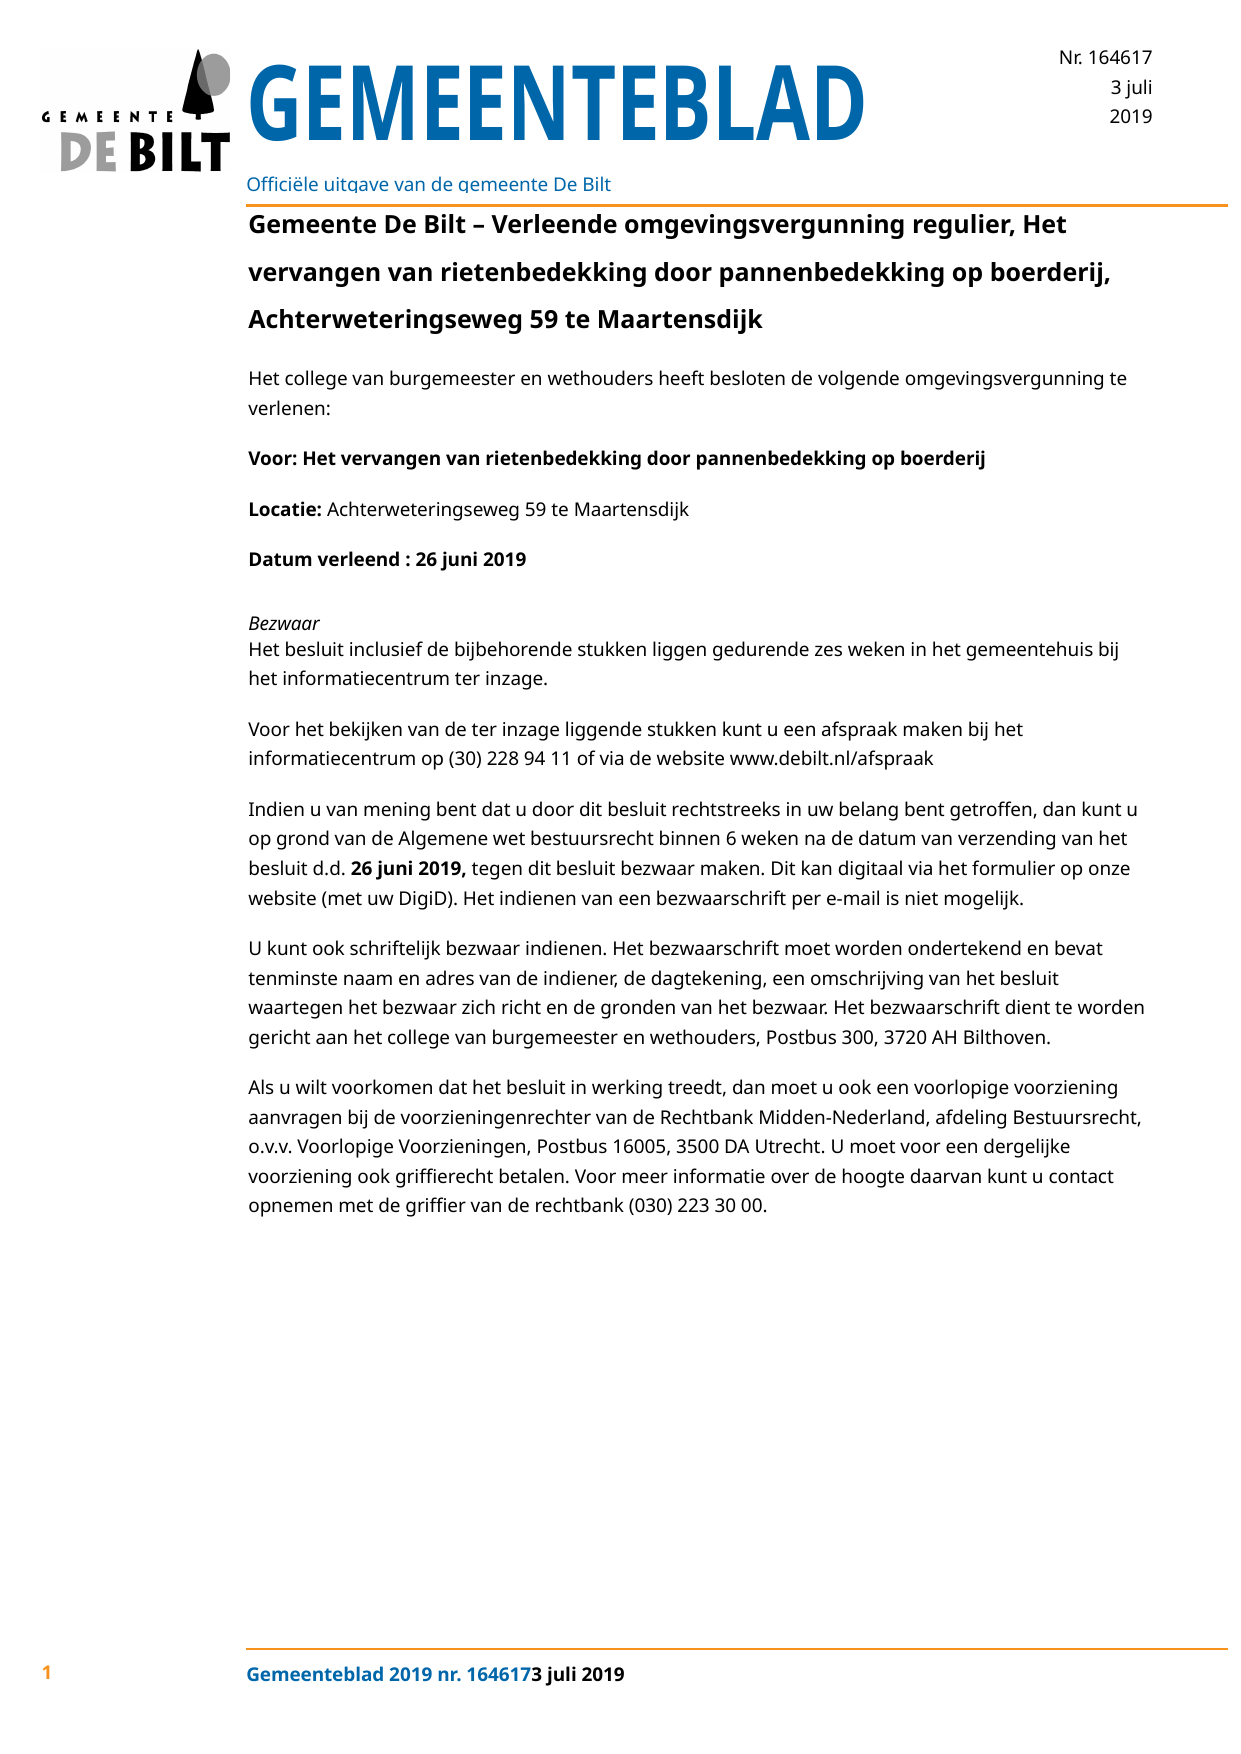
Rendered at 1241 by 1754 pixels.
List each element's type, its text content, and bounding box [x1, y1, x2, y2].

text Voor: Het vervangen van rietenbedekking door pannenbedekking op boerderij [248, 446, 1152, 471]
text U kunt ook schriftelijk bezwaar indienen. Het bezwaarschrift moet worden ondertekend en bevat tenminste naam en adres van de indiener, de dagtekening, een omschrijving van het besluit waartegen het bezwaar zich richt en de gronden van het bezwaar. Het bezwaarschrift dient te worden gericht aan het college van burgemeester en wethouders, Postbus 300, 3720 AH Bilthoven. [248, 935, 1152, 1050]
text Het besluit inclusief de bijbehorende stukken liggen gedurende zes weken in het gemeentehuis bij het informatiecentrum ter inzage. [248, 636, 1152, 691]
text Datum verleend : 26 juni 2019 [248, 546, 1152, 572]
text Het college van burgemeester en wethouders heeft besloten de volgende omgevingsvergunning te verlenen: [248, 366, 1152, 421]
picture [41, 47, 231, 172]
text Gemeente De Bilt – Verleende omgevingsvergunning regulier, Het vervangen van rietenbedekking door pannenbedekking op boerderij, Achterweteringseweg 59 te Maartensdijk [248, 207, 1152, 336]
text Locatie: Achterweteringseweg 59 te Maartensdijk [248, 496, 1152, 522]
text Bezwaar [248, 610, 1152, 636]
text Indien u van mening bent dat u door dit besluit rechtstreeks in uw belang bent getroffen, dan kunt u op grond van de Algemene wet bestuursrecht binnen 6 weken na de datum van verzending van het besluit d.d. 26 juni 2019, tegen dit besluit bezwaar maken. Dit kan digitaal via het formulier op onze website (met uw DigiD). Het indienen van een bezwaarschrift per e-mail is niet mogelijk. [248, 796, 1152, 911]
text Voor het bekijken van de ter inzage liggende stukken kunt u een afspraak maken bij het informatiecentrum op (30) 228 94 11 of via de website www.debilt.nl/afspraak [248, 716, 1152, 771]
text Als u wilt voorkomen dat het besluit in werking treedt, dan moet u ook een voorlopige voorziening aanvragen bij de voorzieningenrechter van de Rechtbank Midden-Nederland, afdeling Bestuursrecht, o.v.v. Voorlopige Voorzieningen, Postbus 16005, 3500 DA Utrecht. U moet voor een dergelijke voorziening ook griffierecht betalen. Voor meer informatie over de hoogte daarvan kunt u contact opnemen met de griffier van de rechtbank (030) 223 30 00. [248, 1074, 1152, 1218]
